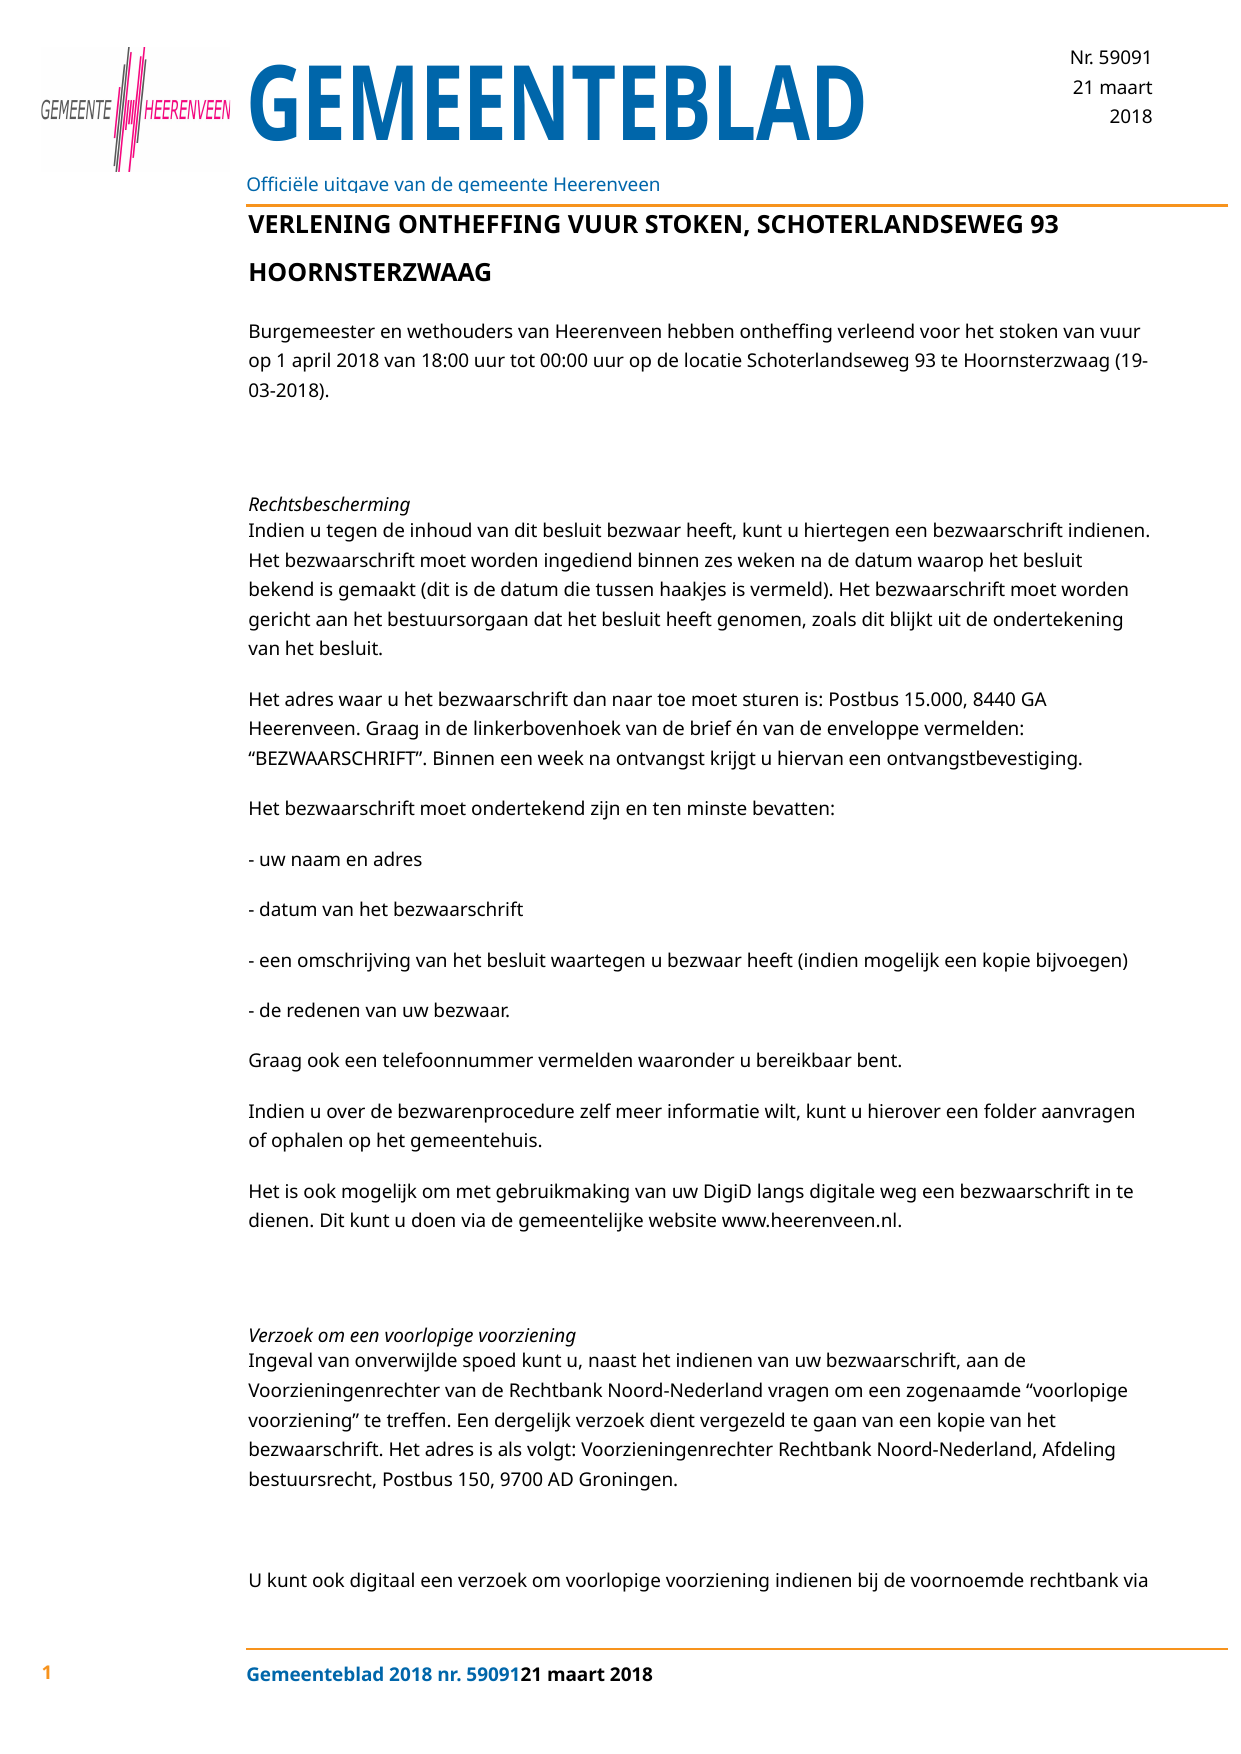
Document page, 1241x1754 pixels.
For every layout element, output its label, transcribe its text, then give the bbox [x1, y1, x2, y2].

text Rechtsbescherming [248, 491, 1152, 517]
text Indien u tegen de inhoud van dit besluit bezwaar heeft, kunt u hiertegen een bezwaarschrift indienen. Het bezwaarschrift moet worden ingediend binnen zes weken na de datum waarop het besluit bekend is gemaakt (dit is de datum die tussen haakjes is vermeld). Het bezwaarschrift moet worden gericht aan het bestuursorgaan dat het besluit heeft genomen, zoals dit blijkt uit de ondertekening van het besluit. [248, 517, 1152, 661]
text VERLENING ONTHEFFING VUUR STOKEN, SCHOTERLANDSEWEG 93 HOORNSTERZWAAG [248, 207, 1152, 288]
text Verzoek om een voorlopige voorziening [248, 1322, 1152, 1348]
text Het bezwaarschrift moet ondertekend zijn en ten minste bevatten: [248, 796, 1152, 821]
text Indien u over de bezwarenprocedure zelf meer informatie wilt, kunt u hierover een folder aanvragen of ophalen op het gemeentehuis. [248, 1098, 1152, 1153]
text - datum van het bezwaarschrift [248, 896, 1152, 922]
text U kunt ook digitaal een verzoek om voorlopige voorziening indienen bij de voornoemde rechtbank via [248, 1567, 1152, 1593]
text - een omschrijving van het besluit waartegen u bezwaar heeft (indien mogelijk een kopie bijvoegen) [248, 947, 1152, 972]
text Ingeval van onverwijlde spoed kunt u, naast het indienen van uw bezwaarschrift, aan de Voorzieningenrechter van de Rechtbank Noord-Nederland vragen om een zogenaamde “voorlopige voorziening” te treffen. Een dergelijk verzoek dient vergezeld te gaan van een kopie van het bezwaarschrift. Het adres is als volgt: Voorzieningenrechter Rechtbank Noord-Nederland, Afdeling bestuursrecht, Postbus 150, 9700 AD Groningen. [248, 1348, 1152, 1492]
text - de redenen van uw bezwaar. [248, 997, 1152, 1023]
text Het is ook mogelijk om met gebruikmaking van uw DigiD langs digitale weg een bezwaarschrift in te dienen. Dit kunt u doen via de gemeentelijke website www.heerenveen.nl. [248, 1178, 1152, 1233]
text Burgemeester en wethouders van Heerenveen hebben ontheffing verleend voor het stoken van vuur op 1 april 2018 van 18:00 uur tot 00:00 uur op de locatie Schoterlandseweg 93 te Hoornsterzwaag (19-03-2018). [248, 318, 1152, 403]
text Het adres waar u het bezwaarschrift dan naar toe moet sturen is: Postbus 15.000, 8440 GA Heerenveen. Graag in de linkerbovenhoek van de brief én van de enveloppe vermelden: “BEZWAARSCHRIFT”. Binnen een week na ontvangst krijgt u hiervan een ontvangstbevestiging. [248, 686, 1152, 771]
text Graag ook een telefoonnummer vermelden waaronder u bereikbaar bent. [248, 1048, 1152, 1073]
picture [41, 47, 231, 172]
text - uw naam en adres [248, 846, 1152, 872]
